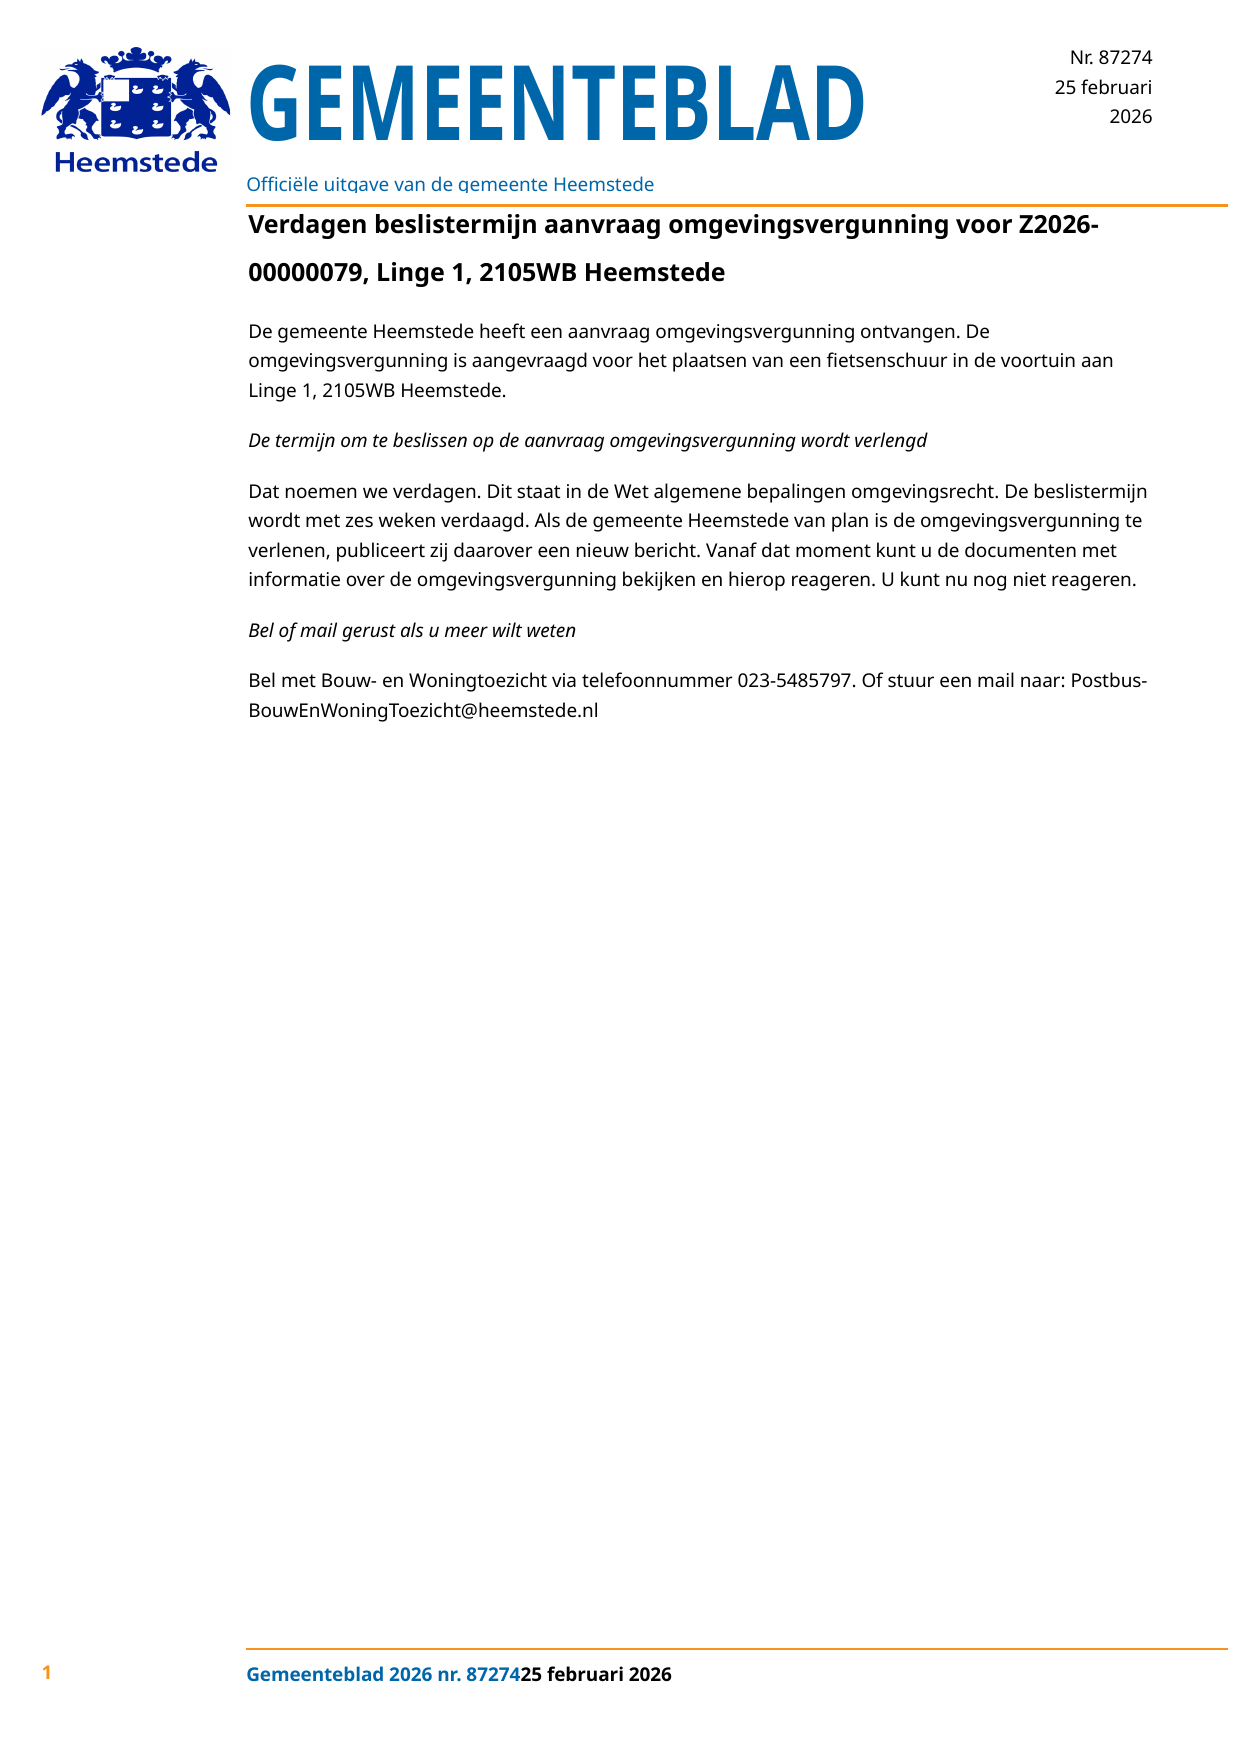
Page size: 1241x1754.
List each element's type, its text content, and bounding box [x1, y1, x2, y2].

text De gemeente Heemstede heeft een aanvraag omgevingsvergunning ontvangen. De omgevingsvergunning is aangevraagd voor het plaatsen van een fietsenschuur in de voortuin aan Linge 1, 2105WB Heemstede. [248, 318, 1152, 403]
text De termijn om te beslissen op de aanvraag omgevingsvergunning wordt verlengd [248, 427, 1152, 453]
text Bel of mail gerust als u meer wilt weten [248, 617, 1152, 643]
text Dat noemen we verdagen. Dit staat in de Wet algemene bepalingen omgevingsrecht. De beslistermijn wordt met zes weken verdaagd. Als de gemeente Heemstede van plan is de omgevingsvergunning te verlenen, publiceert zij daarover een nieuw bericht. Vanaf dat moment kunt u de documenten met informatie over de omgevingsvergunning bekijken en hierop reageren. U kunt nu nog niet reageren. [248, 478, 1152, 592]
picture [41, 47, 231, 172]
text Bel met Bouw- en Woningtoezicht via telefoonnummer 023-5485797. Of stuur een mail naar: Postbus-BouwEnWoningToezicht@heemstede.nl [248, 667, 1152, 723]
text Verdagen beslistermijn aanvraag omgevingsvergunning voor Z2026-00000079, Linge 1, 2105WB Heemstede [248, 207, 1152, 288]
